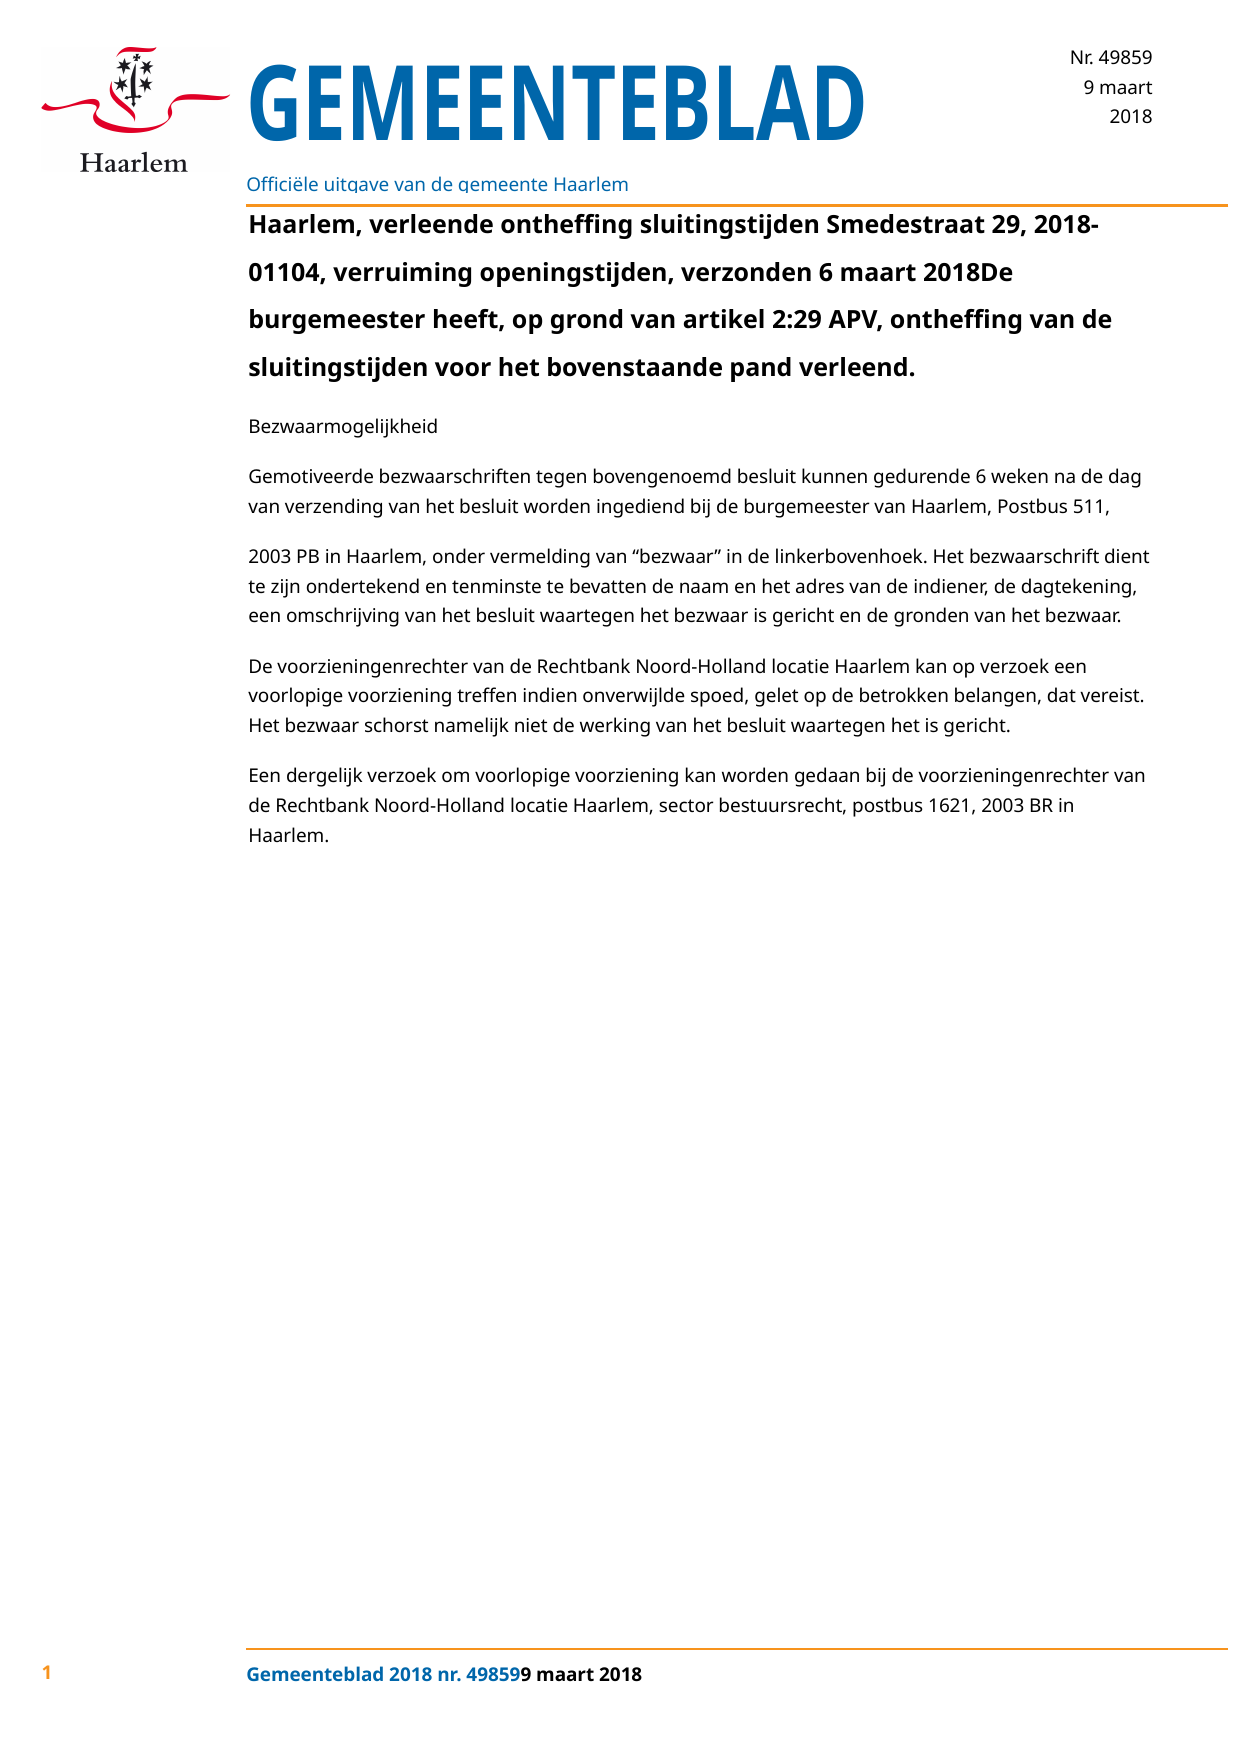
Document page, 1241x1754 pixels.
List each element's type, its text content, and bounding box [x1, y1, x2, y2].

text De voorzieningenrechter van de Rechtbank Noord-Holland locatie Haarlem kan op verzoek een voorlopige voorziening treffen indien onverwijlde spoed, gelet op de betrokken belangen, dat vereist. Het bezwaar schorst namelijk niet de werking van het besluit waartegen het is gericht. [248, 653, 1152, 738]
text Bezwaarmogelijkheid [248, 413, 1152, 439]
text 2003 PB in Haarlem, onder vermelding van “bezwaar” in de linkerbovenhoek. Het bezwaarschrift dient te zijn ondertekend en tenminste te bevatten de naam en het adres van de indiener, de dagtekening, een omschrijving van het besluit waartegen het bezwaar is gericht en de gronden van het bezwaar. [248, 543, 1152, 628]
text Gemotiveerde bezwaarschriften tegen bovengenoemd besluit kunnen gedurende 6 weken na de dag van verzending van het besluit worden ingediend bij de burgemeester van Haarlem, Postbus 511, [248, 463, 1152, 519]
picture [41, 47, 231, 172]
text Een dergelijk verzoek om voorlopige voorziening kan worden gedaan bij de voorzieningenrechter van de Rechtbank Noord-Holland locatie Haarlem, sector bestuursrecht, postbus 1621, 2003 BR in Haarlem. [248, 763, 1152, 848]
text Haarlem, verleende ontheffing sluitingstijden Smedestraat 29, 2018-01104, verruiming openingstijden, verzonden 6 maart 2018De burgemeester heeft, op grond van artikel 2:29 APV, ontheffing van de sluitingstijden voor het bovenstaande pand verleend. [248, 207, 1152, 384]
